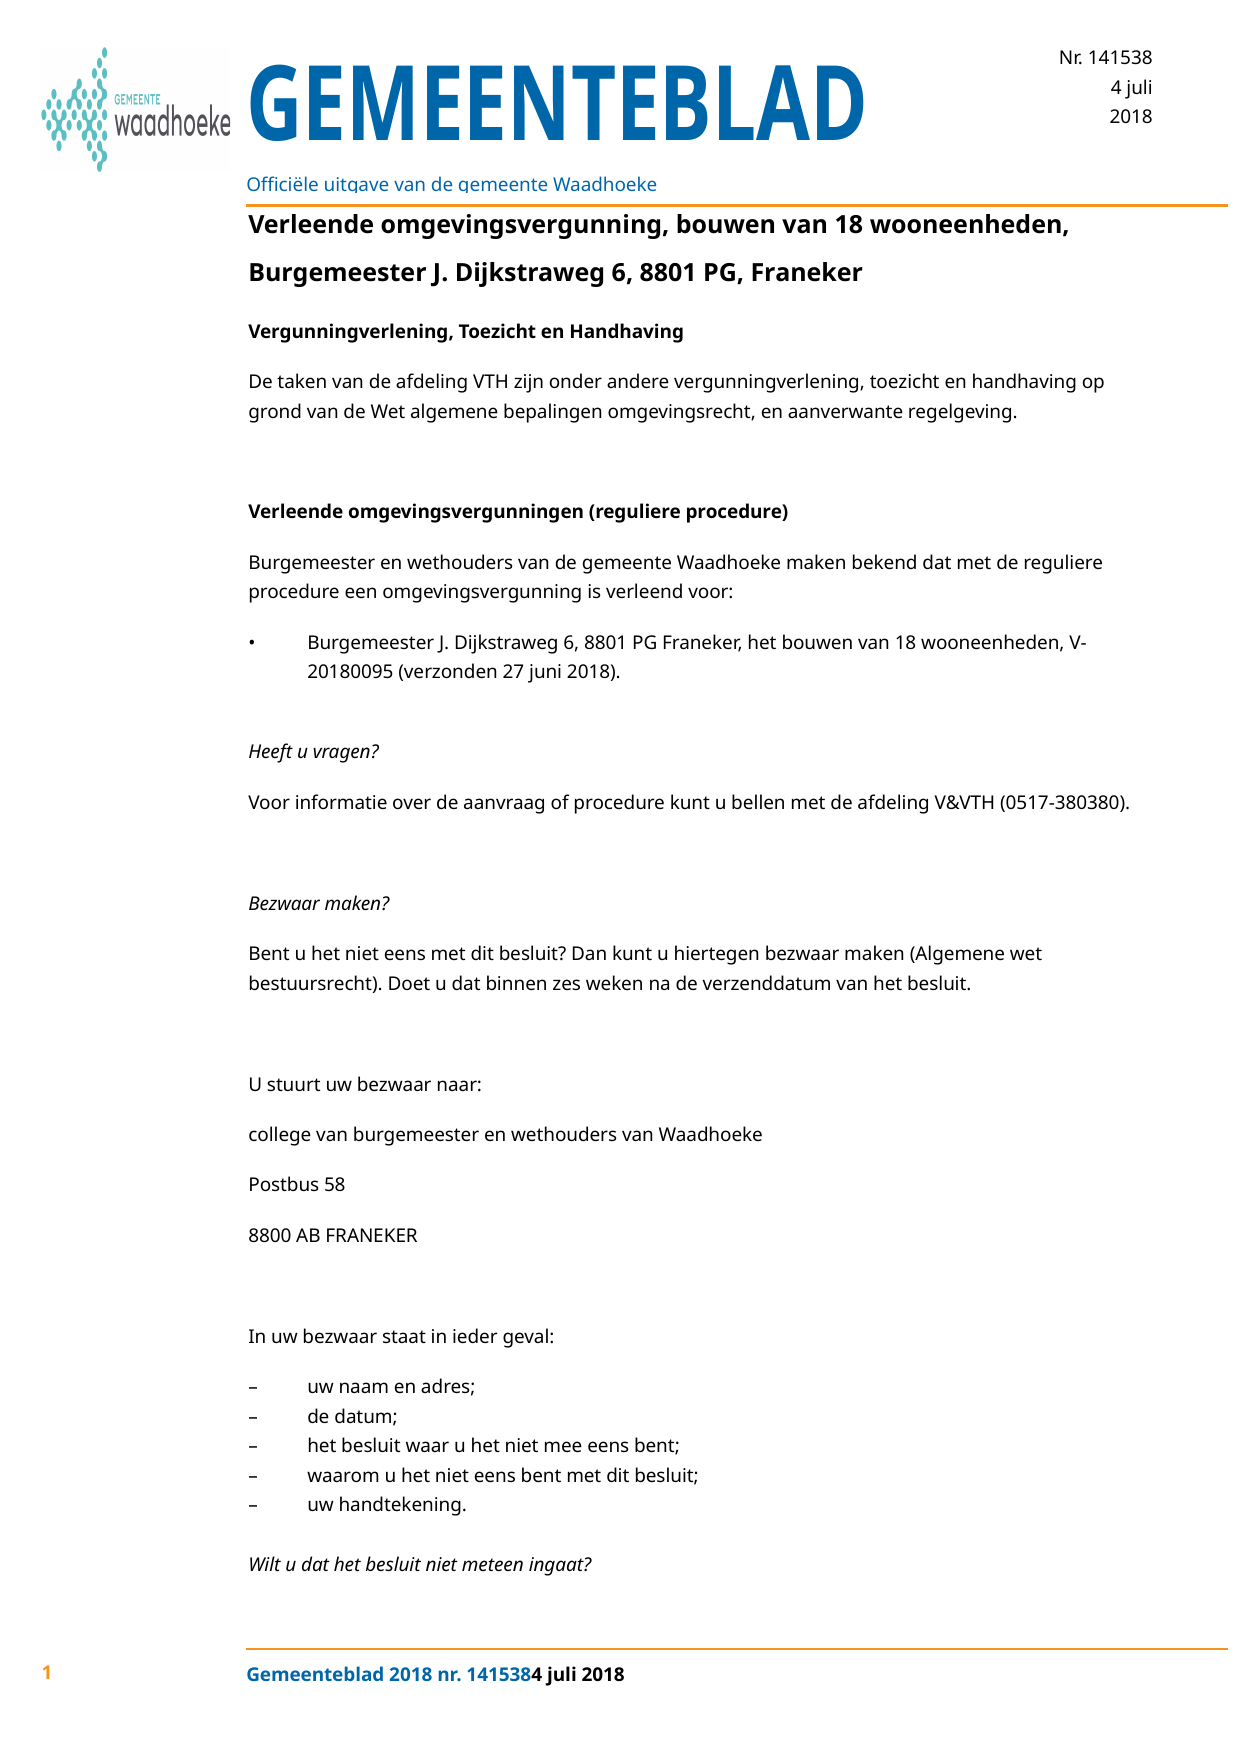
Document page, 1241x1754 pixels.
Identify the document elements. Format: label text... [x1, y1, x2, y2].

list het besluit waar u het niet mee eens bent; [248, 1432, 1152, 1458]
text Voor informatie over de aanvraag of procedure kunt u bellen met de afdeling V&VTH (0517-380380). [248, 789, 1152, 815]
text U stuurt uw bezwaar naar: [248, 1071, 1152, 1097]
text Vergunningverlening, Toezicht en Handhaving [248, 318, 1152, 344]
list uw naam en adres; [248, 1373, 1152, 1399]
text De taken van de afdeling VTH zijn onder andere vergunningverlening, toezicht en handhaving op grond van de Wet algemene bepalingen omgevingsrecht, en aanverwante regelgeving. [248, 368, 1152, 424]
text college van burgemeester en wethouders van Waadhoeke [248, 1121, 1152, 1147]
text Postbus 58 [248, 1172, 1152, 1197]
text In uw bezwaar staat in ieder geval: [248, 1323, 1152, 1349]
text Wilt u dat het besluit niet meteen ingaat? [248, 1551, 1152, 1577]
list Burgemeester J. Dijkstraweg 6, 8801 PG Franeker, het bouwen van 18 wooneenheden, V-20180095 (verzonden 27 juni 2018). [248, 629, 1152, 684]
list de datum; [248, 1403, 1152, 1429]
text Verleende omgevingsvergunning, bouwen van 18 wooneenheden, Burgemeester J. Dijkstraweg 6, 8801 PG, Franeker [248, 207, 1152, 288]
text Verleende omgevingsvergunningen (reguliere procedure) [248, 499, 1152, 524]
list waarom u het niet eens bent met dit besluit; [248, 1462, 1152, 1488]
list uw handtekening. [248, 1492, 1152, 1517]
text Bent u het niet eens met dit besluit? Dan kunt u hiertegen bezwaar maken (Algemene wet bestuursrecht). Doet u dat binnen zes weken na de verzenddatum van het besluit. [248, 940, 1152, 996]
text Bezwaar maken? [248, 890, 1152, 916]
text Burgemeester en wethouders van de gemeente Waadhoeke maken bekend dat met de reguliere procedure een omgevingsvergunning is verleend voor: [248, 549, 1152, 604]
text Heeft u vragen? [248, 739, 1152, 764]
text 8800 AB FRANEKER [248, 1222, 1152, 1248]
picture [41, 47, 231, 172]
